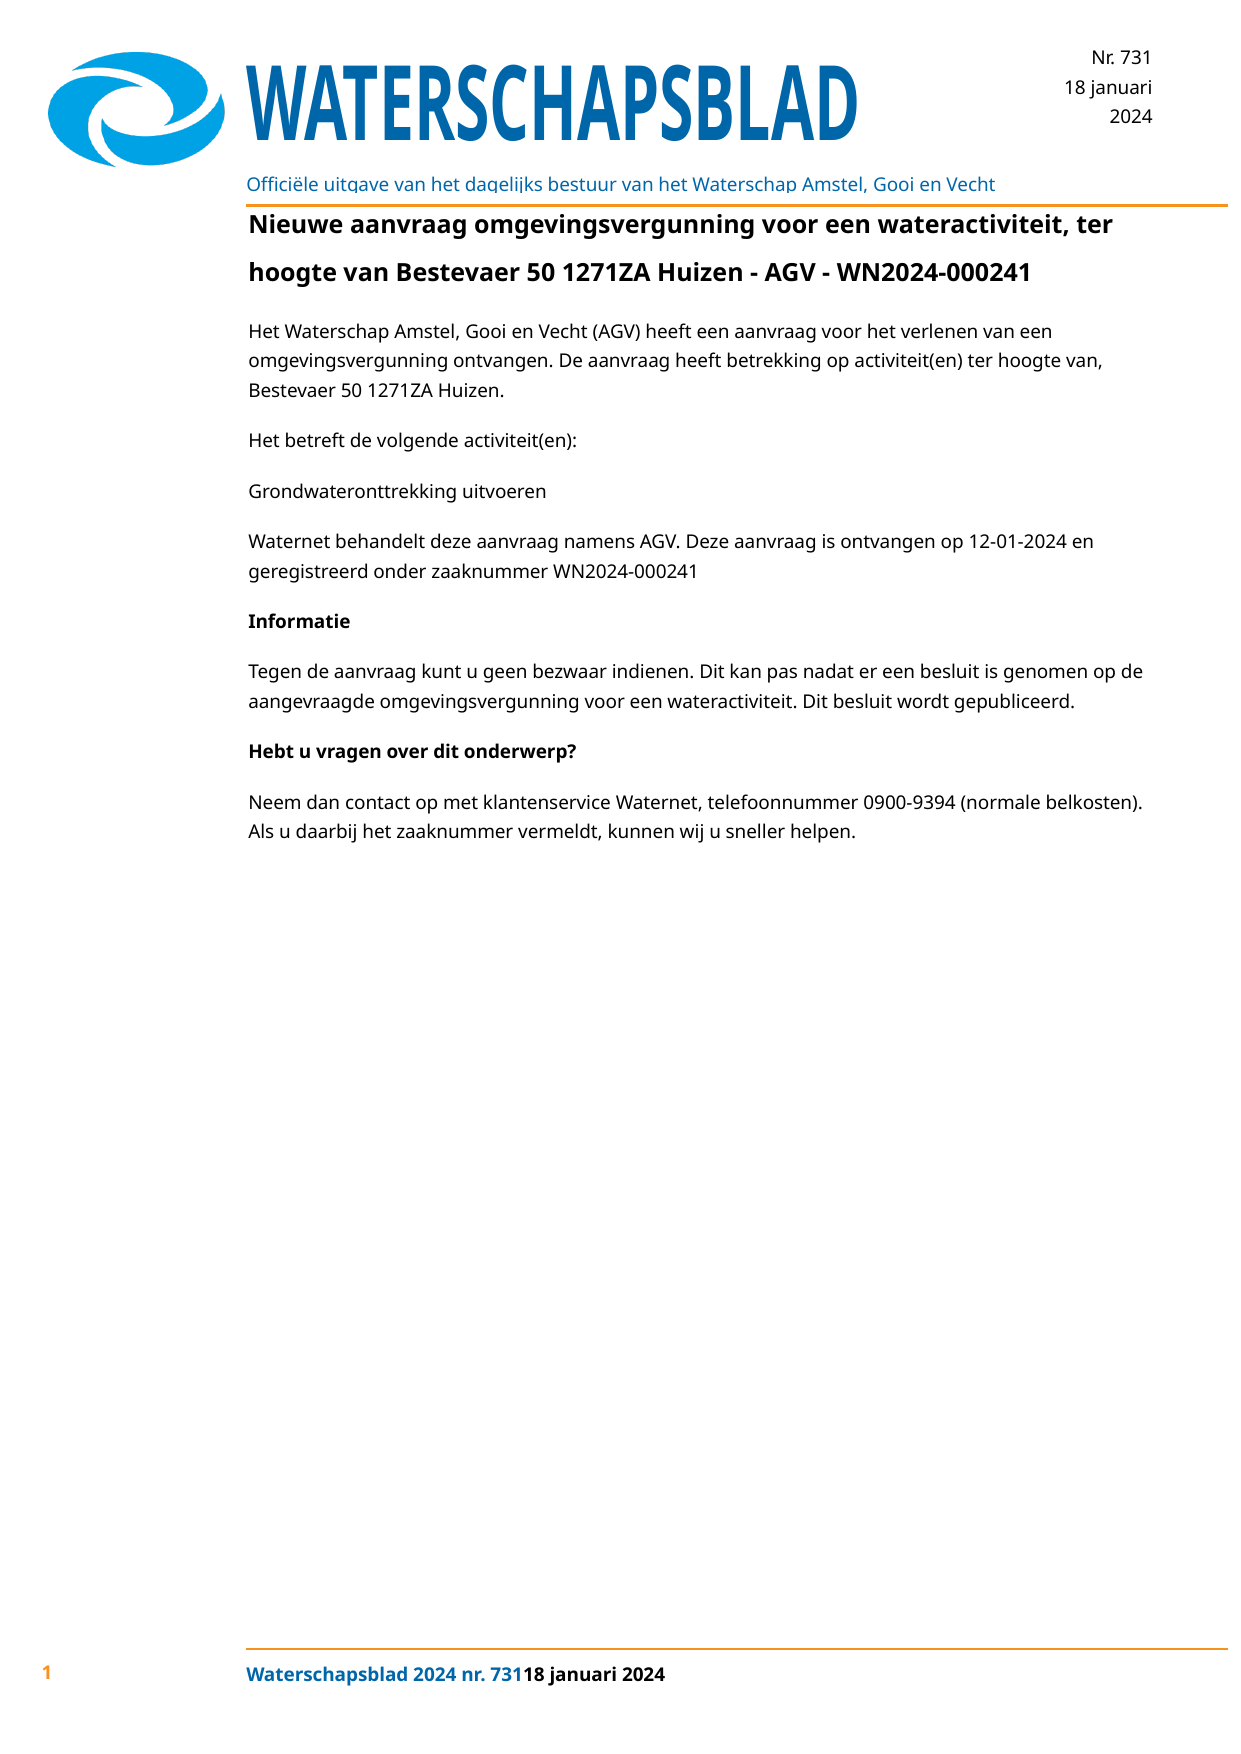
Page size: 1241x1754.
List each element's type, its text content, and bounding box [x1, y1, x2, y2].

text Waternet behandelt deze aanvraag namens AGV. Deze aanvraag is ontvangen op 12-01-2024 en geregistreerd onder zaaknummer WN2024-000241 [248, 528, 1152, 584]
picture [41, 47, 231, 172]
text Het Waterschap Amstel, Gooi en Vecht (AGV) heeft een aanvraag voor het verlenen van een omgevingsvergunning ontvangen. De aanvraag heeft betrekking op activiteit(en) ter hoogte van, Bestevaer 50 1271ZA Huizen. [248, 318, 1152, 403]
text Het betreft de volgende activiteit(en): [248, 427, 1152, 453]
text Neem dan contact op met klantenservice Waternet, telefoonnummer 0900-9394 (normale belkosten). Als u daarbij het zaaknummer vermeldt, kunnen wij u sneller helpen. [248, 789, 1152, 844]
text Nieuwe aanvraag omgevingsvergunning voor een wateractiviteit, ter hoogte van Bestevaer 50 1271ZA Huizen - AGV - WN2024-000241 [248, 207, 1152, 288]
text Grondwateronttrekking uitvoeren [248, 478, 1152, 504]
text Informatie [248, 608, 1152, 634]
text Tegen de aanvraag kunt u geen bezwaar indienen. Dit kan pas nadat er een besluit is genomen op de aangevraagde omgevingsvergunning voor een wateractiviteit. Dit besluit wordt gepubliceerd. [248, 659, 1152, 714]
text Hebt u vragen over dit onderwerp? [248, 739, 1152, 764]
